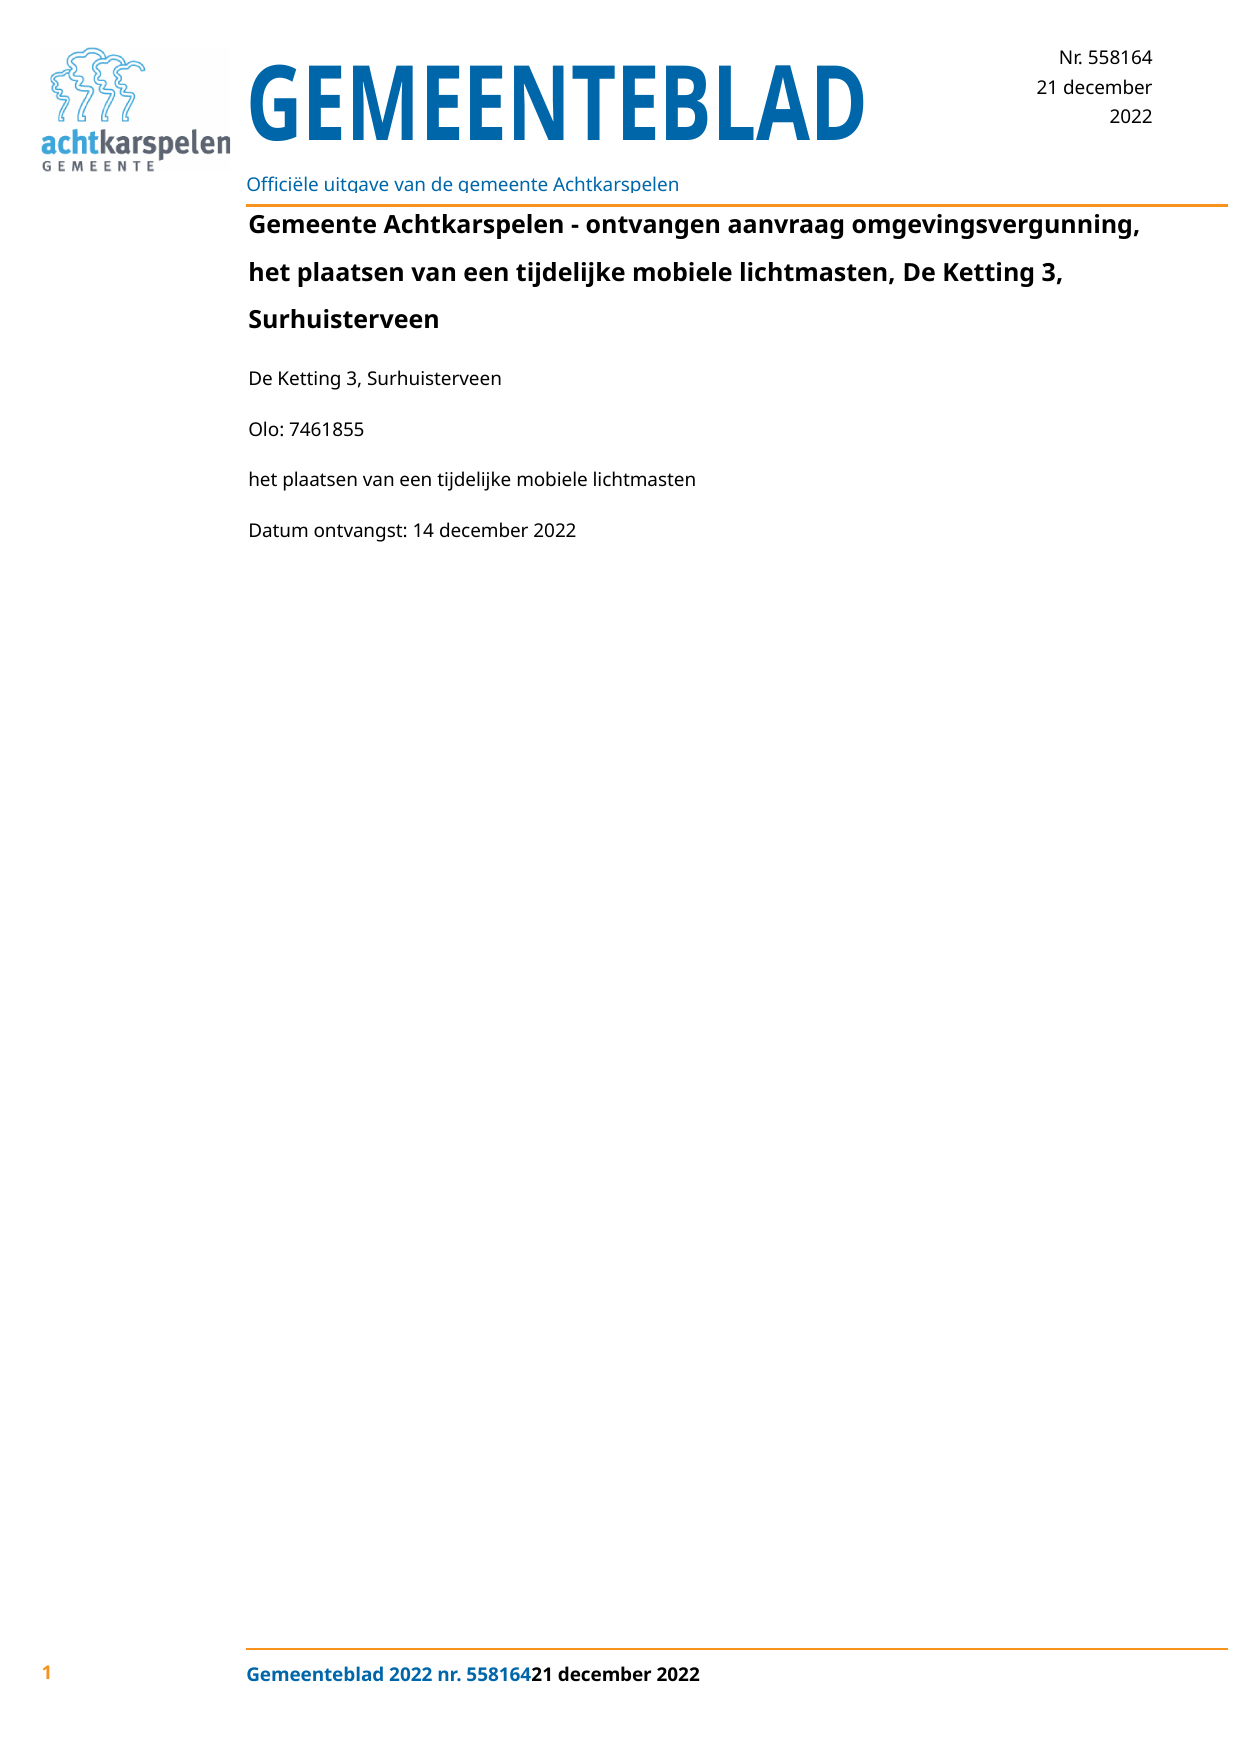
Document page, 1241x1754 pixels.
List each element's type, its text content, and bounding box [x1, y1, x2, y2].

text Gemeente Achtkarspelen - ontvangen aanvraag omgevingsvergunning, het plaatsen van een tijdelijke mobiele lichtmasten, De Ketting 3, Surhuisterveen [248, 207, 1152, 336]
text De Ketting 3, Surhuisterveen [248, 366, 1152, 391]
text Olo: 7461855 [248, 416, 1152, 442]
picture [41, 47, 231, 172]
text het plaatsen van een tijdelijke mobiele lichtmasten [248, 466, 1152, 492]
text Datum ontvangst: 14 december 2022 [248, 517, 1152, 542]
